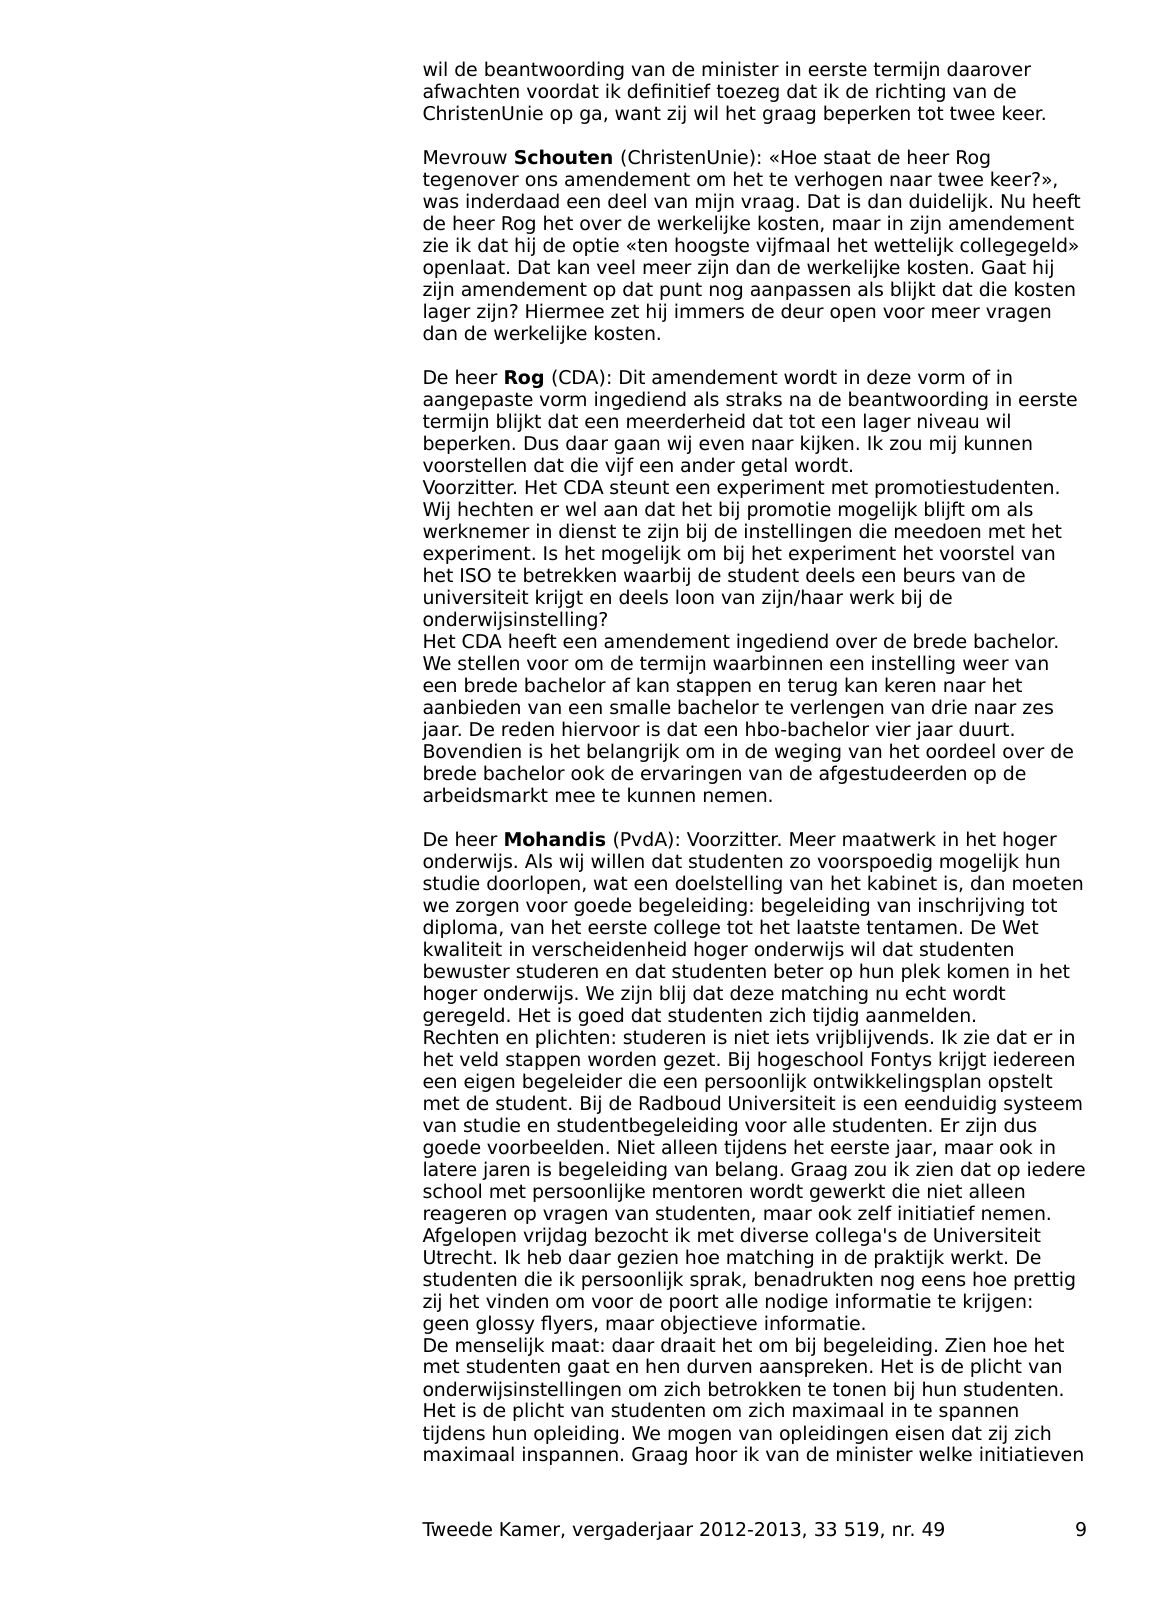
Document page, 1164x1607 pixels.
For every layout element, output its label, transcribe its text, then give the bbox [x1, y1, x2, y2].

text Voorzitter. Het CDA steunt een experiment met promotiestudenten. Wij hechten er wel aan dat het bij promotie mogelijk blijft om als werknemer in dienst te zijn bij de instellingen die meedoen met het experiment. Is het mogelijk om bij het experiment het voorstel van het ISO te betrekken waarbij de student deels een beurs van de universiteit krijgt en deels loon van zijn/haar werk bij de onderwijsinstelling? [422, 477, 1087, 631]
text Rechten en plichten: studeren is niet iets vrijblijvends. Ik zie dat er in het veld stappen worden gezet. Bij hogeschool Fontys krijgt iedereen een eigen begeleider die een persoonlijk ontwikkelingsplan opstelt met de student. Bij de Radboud Universiteit is een eenduidig systeem van studie en studentbegeleiding voor alle studenten. Er zijn dus goede voorbeelden. Niet alleen tijdens het eerste jaar, maar ook in latere jaren is begeleiding van belang. Graag zou ik zien dat op iedere school met persoonlijke mentoren wordt gewerkt die niet alleen reageren op vragen van studenten, maar ook zelf initiatief nemen. Afgelopen vrijdag bezocht ik met diverse collega's de Universiteit Utrecht. Ik heb daar gezien hoe matching in de praktijk werkt. De studenten die ik persoonlijk sprak, benadrukten nog eens hoe prettig zij het vinden om voor de poort alle nodige informatie te krijgen: geen glossy flyers, maar objectieve informatie. [422, 1027, 1087, 1334]
text De heer Mohandis (PvdA): Voorzitter. Meer maatwerk in het hoger onderwijs. Als wij willen dat studenten zo voorspoedig mogelijk hun studie doorlopen, wat een doelstelling van het kabinet is, dan moeten we zorgen voor goede begeleiding: begeleiding van inschrijving tot diploma, van het eerste college tot het laatste tentamen. De Wet kwaliteit in verscheidenheid hoger onderwijs wil dat studenten bewuster studeren en dat studenten beter op hun plek komen in het hoger onderwijs. We zijn blij dat deze matching nu echt wordt geregeld. Het is goed dat studenten zich tijdig aanmelden. [422, 829, 1087, 1027]
text De heer Rog (CDA): Dit amendement wordt in deze vorm of in aangepaste vorm ingediend als straks na de beantwoording in eerste termijn blijkt dat een meerderheid dat tot een lager niveau wil beperken. Dus daar gaan wij even naar kijken. Ik zou mij kunnen voorstellen dat die vijf een ander getal wordt. [422, 367, 1087, 477]
text Mevrouw Schouten (ChristenUnie): «Hoe staat de heer Rog tegenover ons amendement om het te verhogen naar twee keer?», was inderdaad een deel van mijn vraag. Dat is dan duidelijk. Nu heeft de heer Rog het over de werkelijke kosten, maar in zijn amendement zie ik dat hij de optie «ten hoogste vijfmaal het wettelijk collegegeld» openlaat. Dat kan veel meer zijn dan de werkelijke kosten. Gaat hij zijn amendement op dat punt nog aanpassen als blijkt dat die kosten lager zijn? Hiermee zet hij immers de deur open voor meer vragen dan de werkelijke kosten. [422, 147, 1087, 345]
text wil de beantwoording van de minister in eerste termijn daarover afwachten voordat ik definitief toezeg dat ik de richting van de ChristenUnie op ga, want zij wil het graag beperken tot twee keer. [422, 59, 1087, 125]
text Het CDA heeft een amendement ingediend over de brede bachelor. We stellen voor om de termijn waarbinnen een instelling weer van een brede bachelor af kan stappen en terug kan keren naar het aanbieden van een smalle bachelor te verlengen van drie naar zes jaar. De reden hiervoor is dat een hbo-bachelor vier jaar duurt. Bovendien is het belangrijk om in de weging van het oordeel over de brede bachelor ook de ervaringen van de afgestudeerden op de arbeidsmarkt mee te kunnen nemen. [422, 631, 1087, 807]
text De menselijk maat: daar draait het om bij begeleiding. Zien hoe het met studenten gaat en hen durven aanspreken. Het is de plicht van onderwijsinstellingen om zich betrokken te tonen bij hun studenten. Het is de plicht van studenten om zich maximaal in te spannen tijdens hun opleiding. We mogen van opleidingen eisen dat zij zich maximaal inspannen. Graag hoor ik van de minister welke initiatieven [422, 1334, 1087, 1466]
